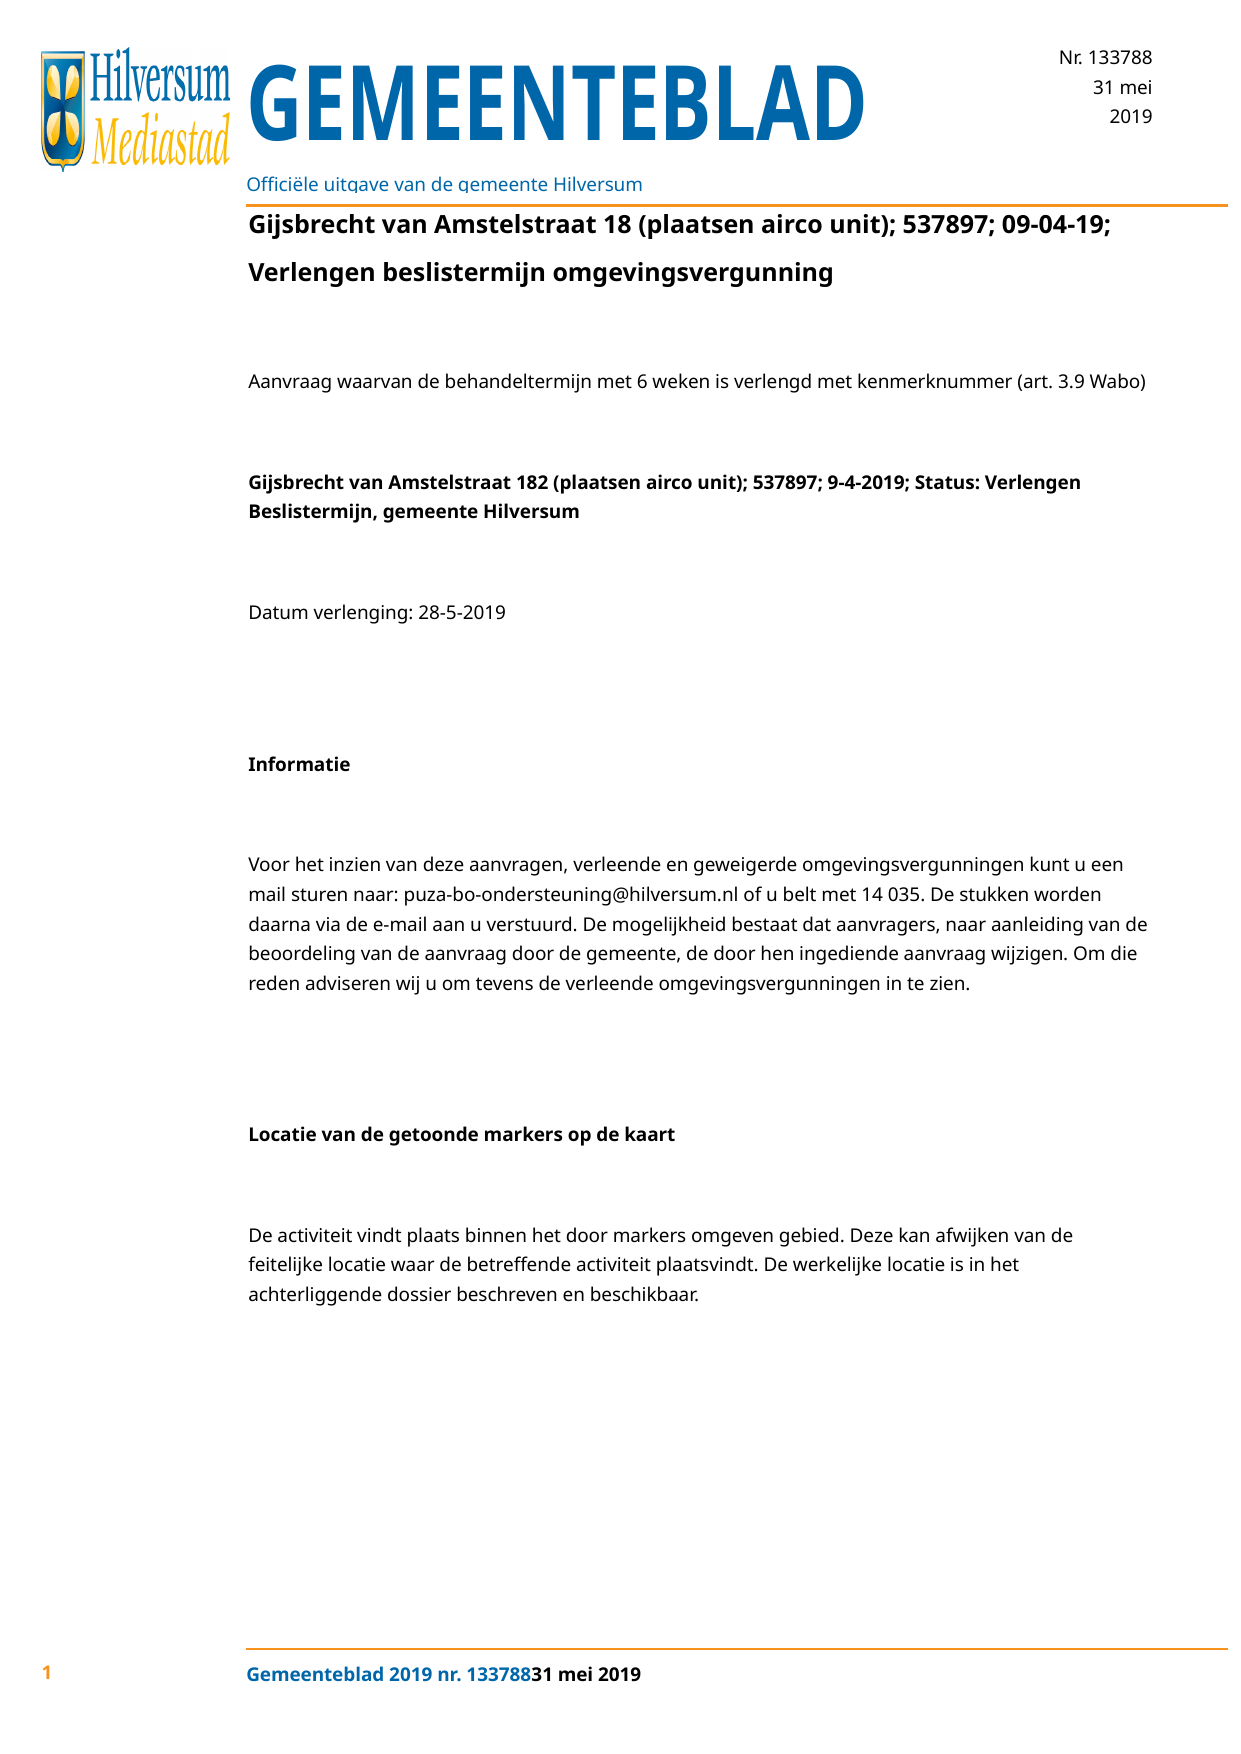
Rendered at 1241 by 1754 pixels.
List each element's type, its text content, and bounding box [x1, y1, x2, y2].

text Gijsbrecht van Amstelstraat 182 (plaatsen airco unit); 537897; 9-4-2019; Status: Verlengen Beslistermijn, gemeente Hilversum [248, 469, 1152, 524]
text Gijsbrecht van Amstelstraat 18 (plaatsen airco unit); 537897; 09-04-19; Verlengen beslistermijn omgevingsvergunning [248, 207, 1152, 288]
text Voor het inzien van deze aanvragen, verleende en geweigerde omgevingsvergunningen kunt u een mail sturen naar: puza-bo-ondersteuning@hilversum.nl of u belt met 14 035. De stukken worden daarna via de e-mail aan u verstuurd. De mogelijkheid bestaat dat aanvragers, naar aanleiding van de beoordeling van de aanvraag door de gemeente, de door hen ingediende aanvraag wijzigen. Om die reden adviseren wij u om tevens de verleende omgevingsvergunningen in te zien. [248, 852, 1152, 996]
text Informatie [248, 751, 1152, 777]
text Datum verlenging: 28-5-2019 [248, 599, 1152, 625]
text Locatie van de getoonde markers op de kaart [248, 1121, 1152, 1147]
picture [41, 47, 231, 172]
text De activiteit vindt plaats binnen het door markers omgeven gebied. Deze kan afwijken van de feitelijke locatie waar de betreffende activiteit plaatsvindt. De werkelijke locatie is in het achterliggende dossier beschreven en beschikbaar. [248, 1222, 1152, 1307]
text Aanvraag waarvan de behandeltermijn met 6 weken is verlengd met kenmerknummer (art. 3.9 Wabo) [248, 368, 1152, 394]
